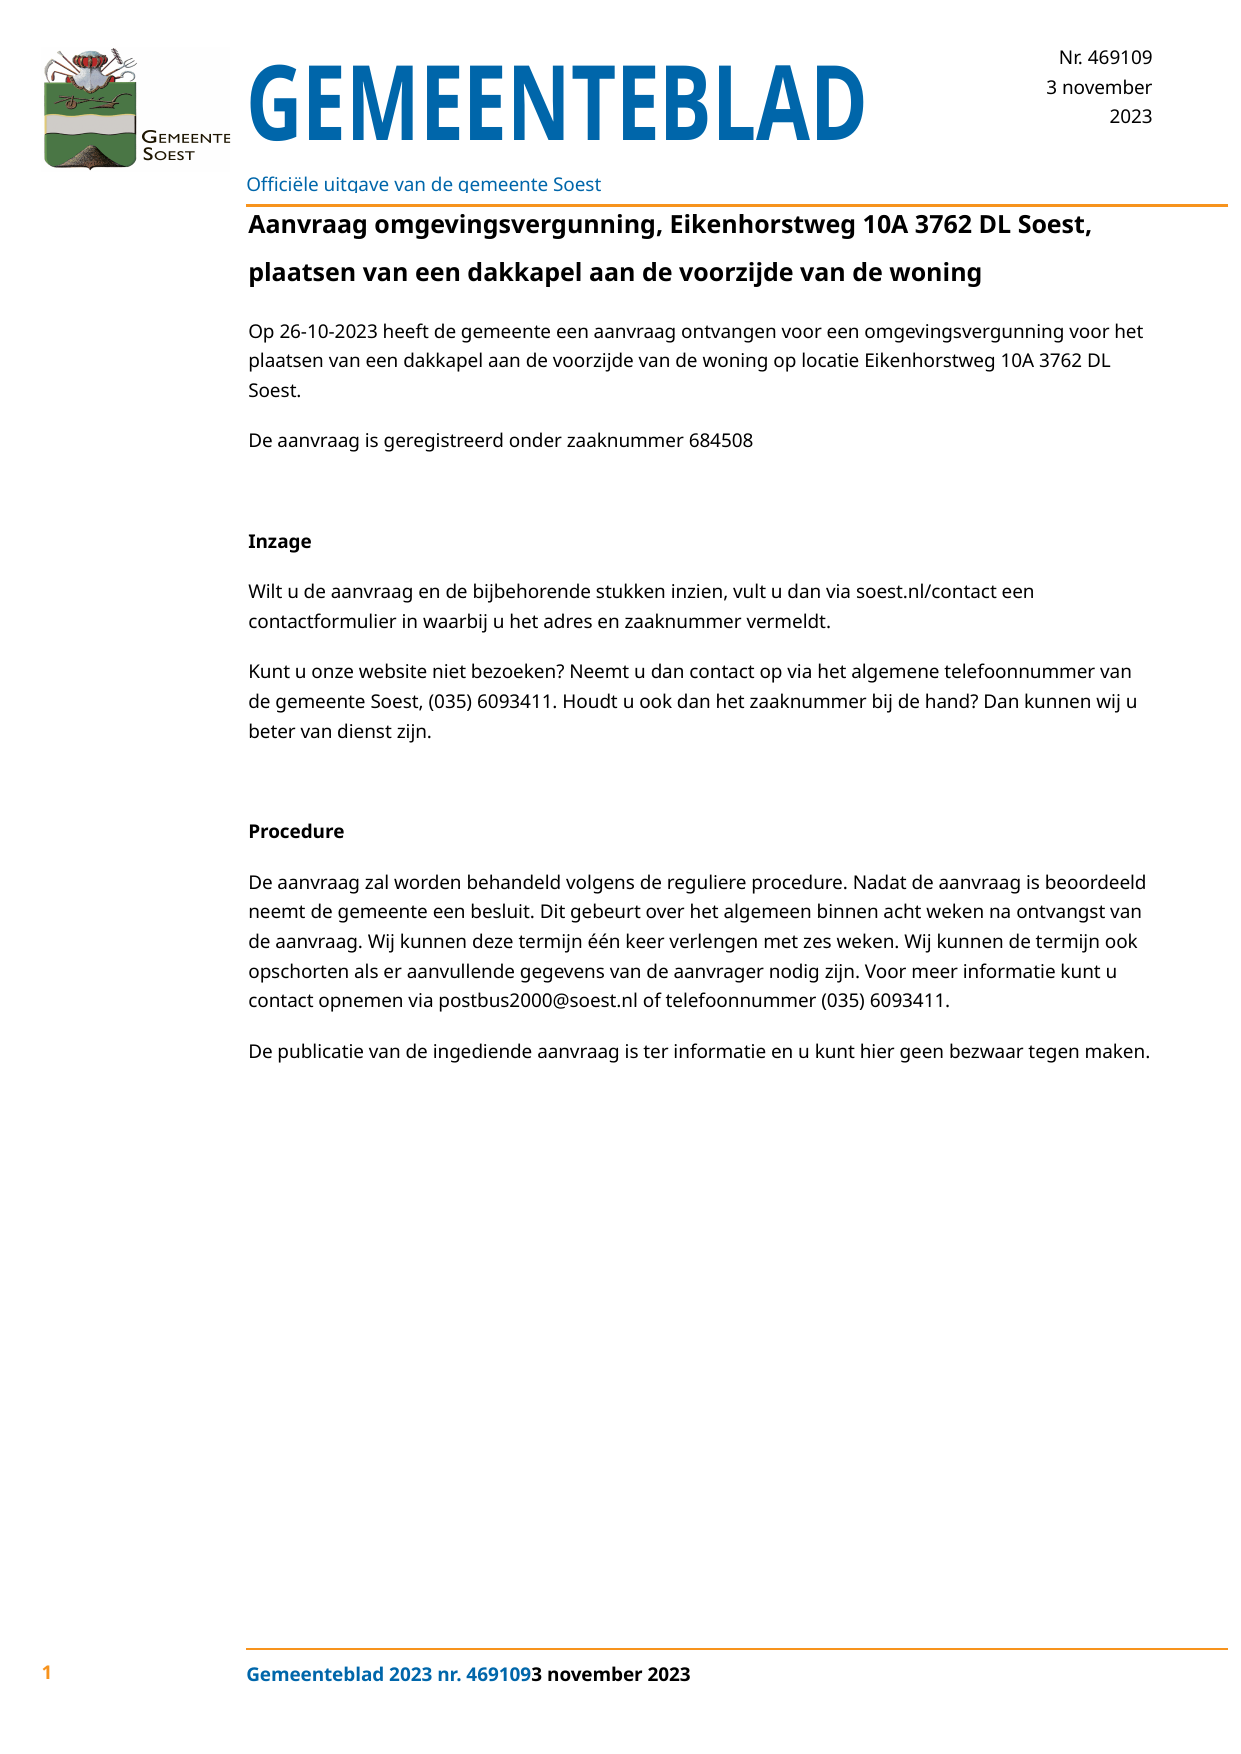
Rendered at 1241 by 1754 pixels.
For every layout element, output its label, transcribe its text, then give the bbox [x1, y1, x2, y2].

text De publicatie van de ingediende aanvraag is ter informatie en u kunt hier geen bezwaar tegen maken. [248, 1038, 1152, 1064]
text Op 26-10-2023 heeft de gemeente een aanvraag ontvangen voor een omgevingsvergunning voor het plaatsen van een dakkapel aan de voorzijde van de woning op locatie Eikenhorstweg 10A 3762 DL Soest. [248, 318, 1152, 403]
text Aanvraag omgevingsvergunning, Eikenhorstweg 10A 3762 DL Soest, plaatsen van een dakkapel aan de voorzijde van de woning [248, 207, 1152, 288]
text Kunt u onze website niet bezoeken? Neemt u dan contact op via het algemene telefoonnummer van de gemeente Soest, (035) 6093411. Houdt u ook dan het zaaknummer bij de hand? Dan kunnen wij u beter van dienst zijn. [248, 659, 1152, 744]
text Inzage [248, 528, 1152, 554]
text De aanvraag is geregistreerd onder zaaknummer 684508 [248, 427, 1152, 453]
picture [41, 47, 231, 172]
text Wilt u de aanvraag en de bijbehorende stukken inzien, vult u dan via soest.nl/contact een contactformulier in waarbij u het adres en zaaknummer vermeldt. [248, 579, 1152, 634]
text De aanvraag zal worden behandeld volgens de reguliere procedure. Nadat de aanvraag is beoordeeld neemt de gemeente een besluit. Dit gebeurt over het algemeen binnen acht weken na ontvangst van de aanvraag. Wij kunnen deze termijn één keer verlengen met zes weken. Wij kunnen de termijn ook opschorten als er aanvullende gegevens van de aanvrager nodig zijn. Voor meer informatie kunt u contact opnemen via postbus2000@soest.nl of telefoonnummer (035) 6093411. [248, 869, 1152, 1013]
text Procedure [248, 819, 1152, 844]
